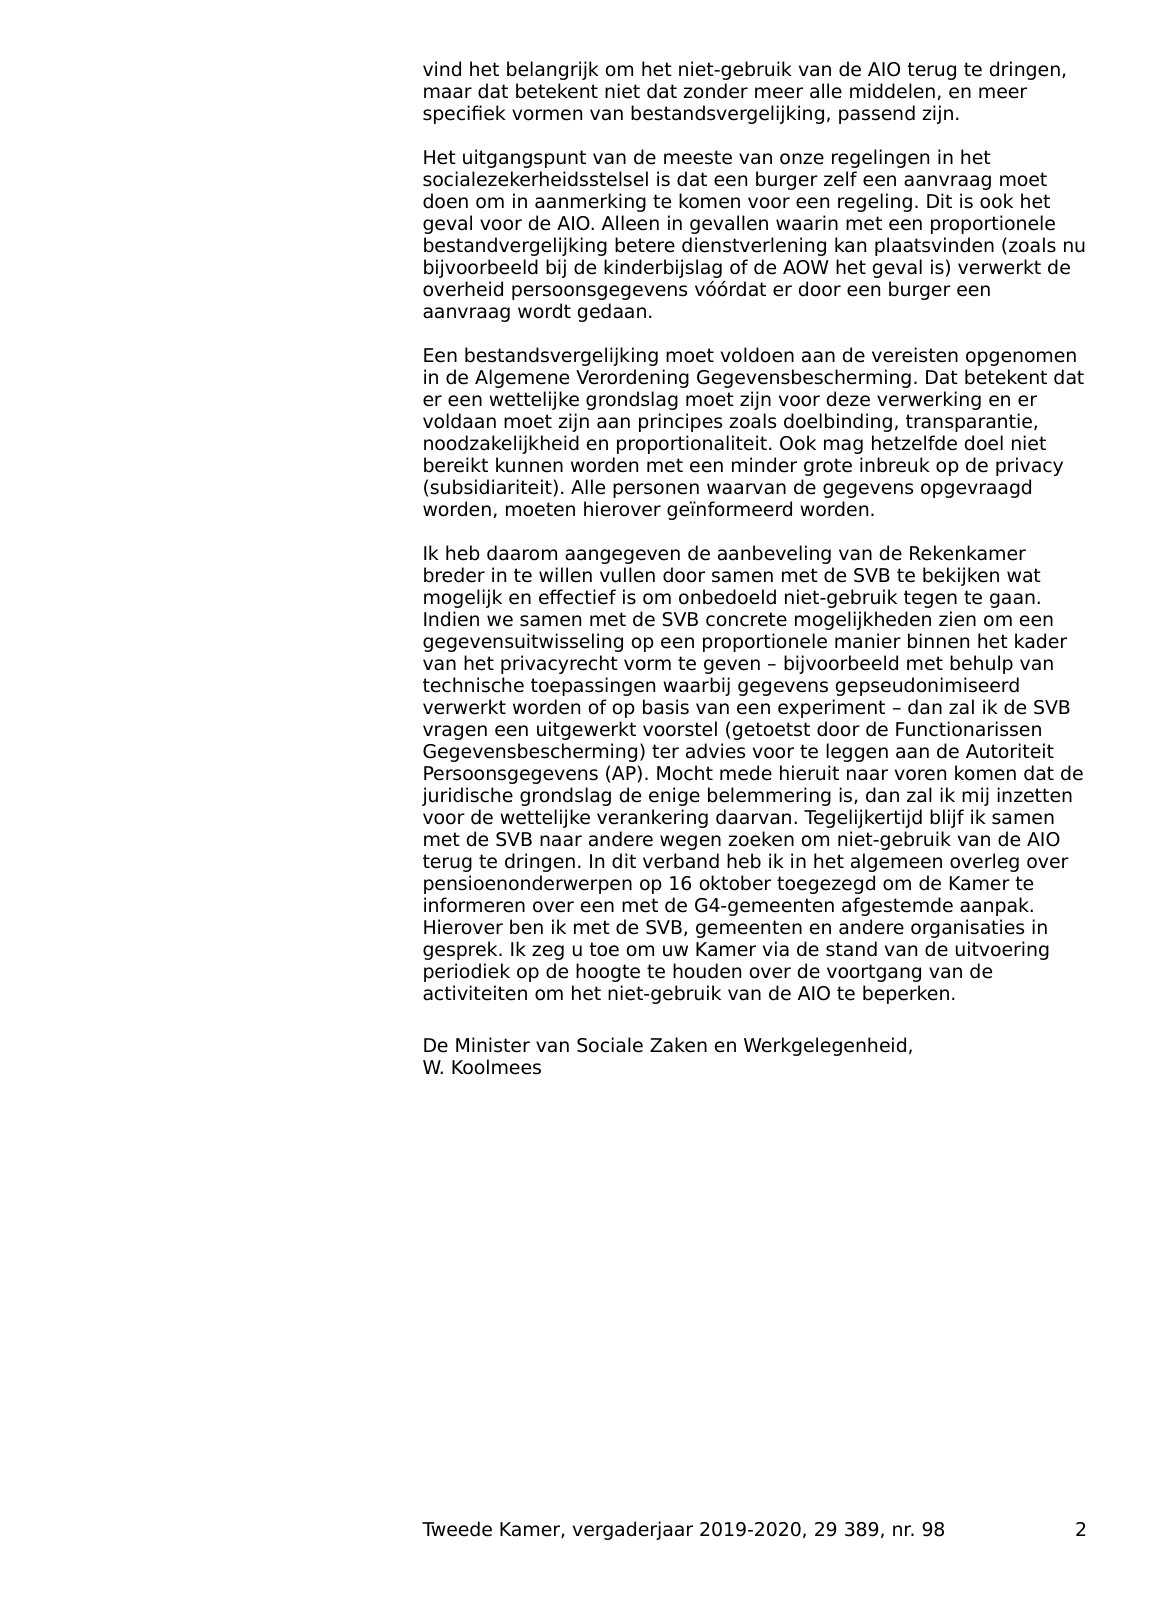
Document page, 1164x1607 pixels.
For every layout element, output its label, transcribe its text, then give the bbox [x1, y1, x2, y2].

text Een bestandsvergelijking moet voldoen aan de vereisten opgenomen in de Algemene Verordening Gegevensbescherming. Dat betekent dat er een wettelijke grondslag moet zijn voor deze verwerking en er voldaan moet zijn aan principes zoals doelbinding, transparantie, noodzakelijkheid en proportionaliteit. Ook mag hetzelfde doel niet bereikt kunnen worden met een minder grote inbreuk op de privacy (subsidiariteit). Alle personen waarvan de gegevens opgevraagd worden, moeten hierover geïnformeerd worden. [422, 345, 1087, 521]
text Ik heb daarom aangegeven de aanbeveling van de Rekenkamer breder in te willen vullen door samen met de SVB te bekijken wat mogelijk en effectief is om onbedoeld niet-gebruik tegen te gaan. Indien we samen met de SVB concrete mogelijkheden zien om een gegevensuitwisseling op een proportionele manier binnen het kader van het privacyrecht vorm te geven – bijvoorbeeld met behulp van technische toepassingen waarbij gegevens gepseudonimiseerd verwerkt worden of op basis van een experiment – dan zal ik de SVB vragen een uitgewerkt voorstel (getoetst door de Functionarissen Gegevensbescherming) ter advies voor te leggen aan de Autoriteit Persoonsgegevens (AP). Mocht mede hieruit naar voren komen dat de juridische grondslag de enige belemmering is, dan zal ik mij inzetten voor de wettelijke verankering daarvan. Tegelijkertijd blijf ik samen met de SVB naar andere wegen zoeken om niet-gebruik van de AIO terug te dringen. In dit verband heb ik in het algemeen overleg over pensioenonderwerpen op 16 oktober toegezegd om de Kamer te informeren over een met de G4-gemeenten afgestemde aanpak. Hierover ben ik met de SVB, gemeenten en andere organisaties in gesprek. Ik zeg u toe om uw Kamer via de stand van de uitvoering periodiek op de hoogte te houden over de voortgang van de activiteiten om het niet-gebruik van de AIO te beperken. [422, 543, 1087, 1005]
text Het uitgangspunt van de meeste van onze regelingen in het socialezekerheidsstelsel is dat een burger zelf een aanvraag moet doen om in aanmerking te komen voor een regeling. Dit is ook het geval voor de AIO. Alleen in gevallen waarin met een proportionele bestandvergelijking betere dienstverlening kan plaatsvinden (zoals nu bijvoorbeeld bij de kinderbijslag of de AOW het geval is) verwerkt de overheid persoonsgegevens vóórdat er door een burger een aanvraag wordt gedaan. [422, 147, 1087, 323]
text vind het belangrijk om het niet-gebruik van de AIO terug te dringen, maar dat betekent niet dat zonder meer alle middelen, en meer specifiek vormen van bestandsvergelijking, passend zijn. [422, 59, 1087, 125]
text De Minister van Sociale Zaken en Werkgelegenheid, W. Koolmees [422, 1035, 1087, 1079]
